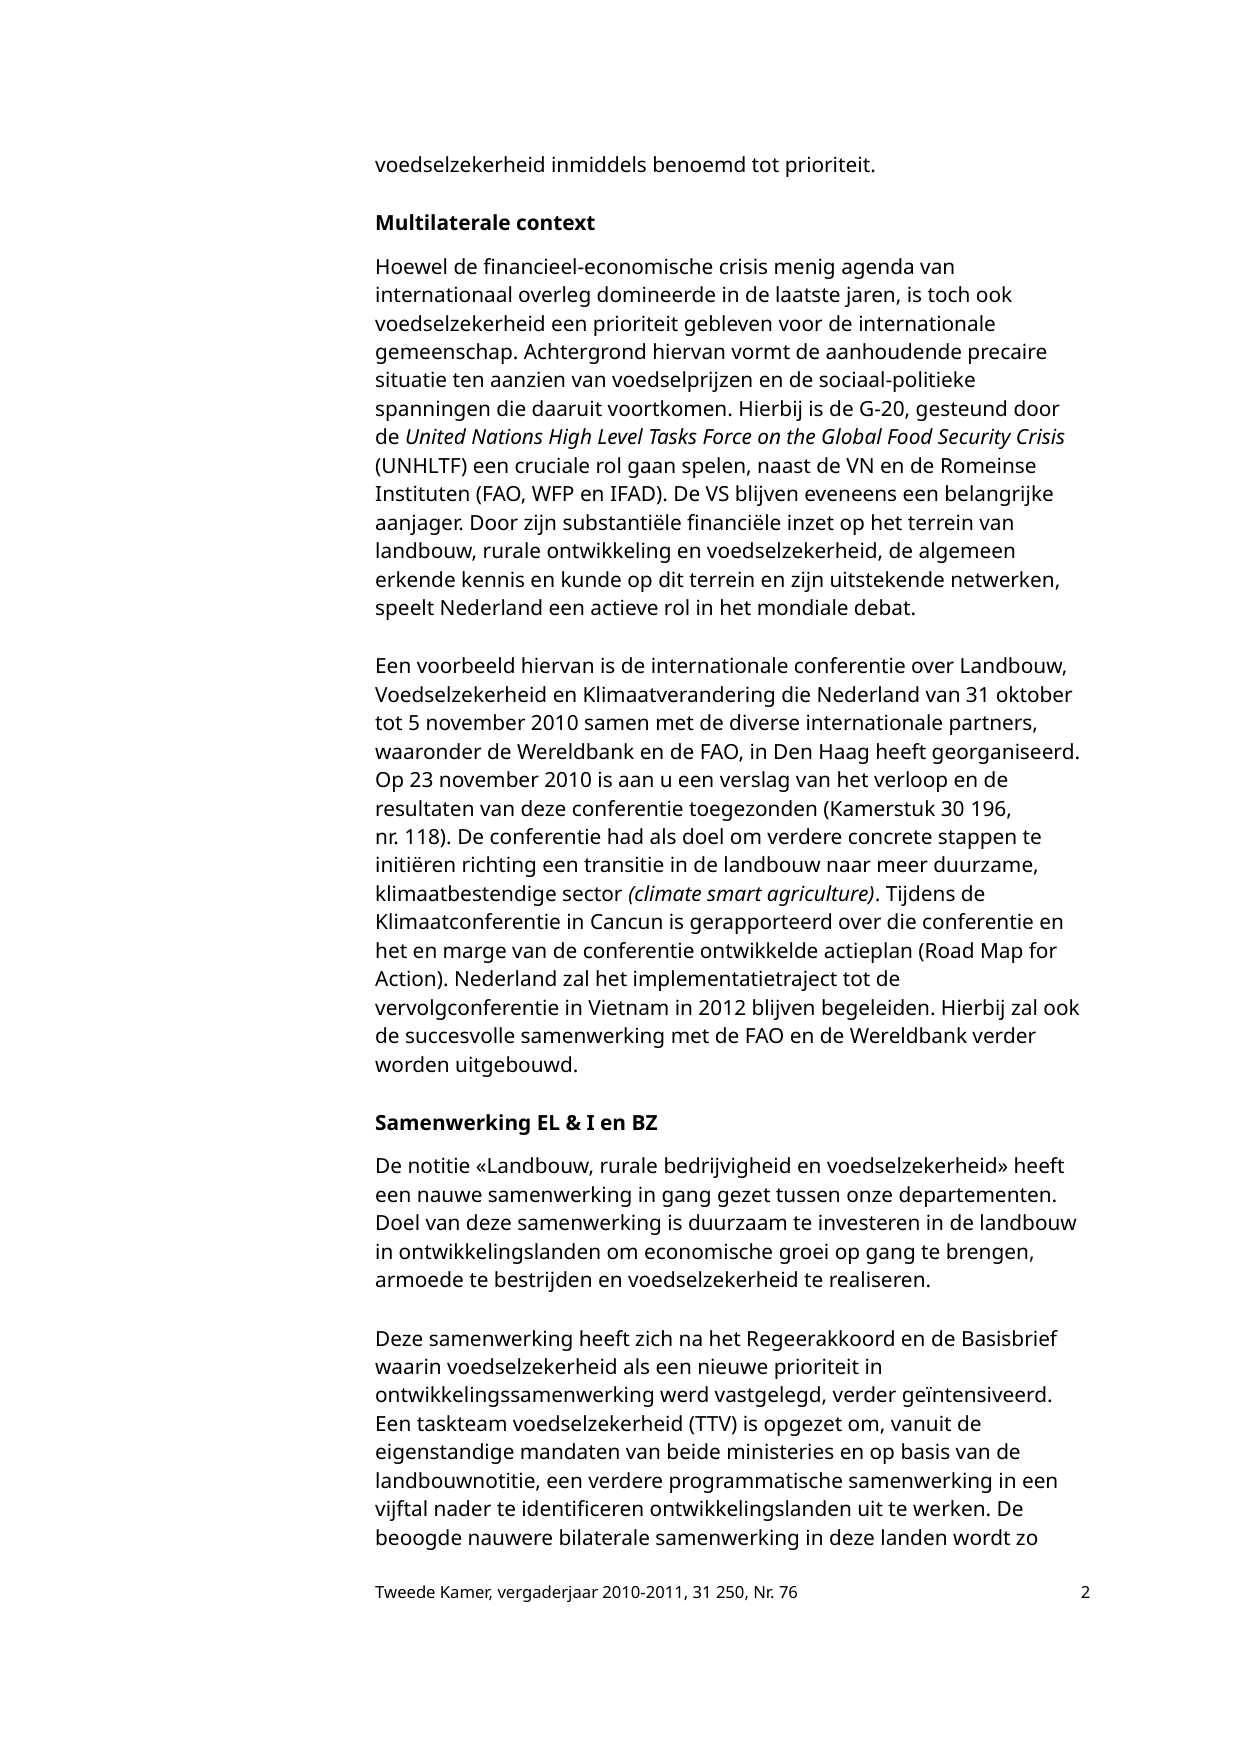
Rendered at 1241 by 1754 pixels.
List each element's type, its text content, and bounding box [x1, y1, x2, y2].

text voedselzekerheid inmiddels benoemd tot prioriteit. [375, 150, 1090, 178]
text Een voorbeeld hiervan is de internationale conferentie over Landbouw, Voedselzekerheid en Klimaatverandering die Nederland van 31 oktober tot 5 november 2010 samen met de diverse internationale partners, waaronder de Wereldbank en de FAO, in Den Haag heeft georganiseerd. Op 23 november 2010 is aan u een verslag van het verloop en de resultaten van deze conferentie toegezonden (Kamerstuk 30 196, nr. 118). De conferentie had als doel om verdere concrete stappen te initiëren richting een transitie in de landbouw naar meer duurzame, klimaatbestendige sector (climate smart agriculture). Tijdens de Klimaatconferentie in Cancun is gerapporteerd over die conferentie en het en marge van de conferentie ontwikkelde actieplan (Road Map for Action). Nederland zal het implementatietraject tot de vervolgconferentie in Vietnam in 2012 blijven begeleiden. Hierbij zal ook de succesvolle samenwerking met de FAO en de Wereldbank verder worden uitgebouwd. [375, 652, 1090, 1078]
text Multilaterale context [375, 208, 1090, 237]
text Deze samenwerking heeft zich na het Regeerakkoord en de Basisbrief waarin voedselzekerheid als een nieuwe prioriteit in ontwikkelingssamenwerking werd vastgelegd, verder geïntensiveerd. Een taskteam voedselzekerheid (TTV) is opgezet om, vanuit de eigenstandige mandaten van beide ministeries en op basis van de landbouwnotitie, een verdere programmatische samenwerking in een vijftal nader te identificeren ontwikkelingslanden uit te werken. De beoogde nauwere bilaterale samenwerking in deze landen wordt zo [375, 1324, 1090, 1551]
text De notitie «Landbouw, rurale bedrijvigheid en voedselzekerheid» heeft een nauwe samenwerking in gang gezet tussen onze departementen. Doel van deze samenwerking is duurzaam te investeren in de landbouw in ontwikkelingslanden om economische groei op gang te brengen, armoede te bestrijden en voedselzekerheid te realiseren. [375, 1152, 1090, 1294]
text Hoewel de financieel-economische crisis menig agenda van internationaal overleg domineerde in de laatste jaren, is toch ook voedselzekerheid een prioriteit gebleven voor de internationale gemeenschap. Achtergrond hiervan vormt de aanhoudende precaire situatie ten aanzien van voedselprijzen en de sociaal-politieke spanningen die daaruit voortkomen. Hierbij is de G-20, gesteund door de United Nations High Level Tasks Force on the Global Food Security Crisis (UNHLTF) een cruciale rol gaan spelen, naast de VN en de Romeinse Instituten (FAO, WFP en IFAD). De VS blijven eveneens een belangrijke aanjager. Door zijn substantiële financiële inzet op het terrein van landbouw, rurale ontwikkeling en voedselzekerheid, de algemeen erkende kennis en kunde op dit terrein en zijn uitstekende netwerken, speelt Nederland een actieve rol in het mondiale debat. [375, 252, 1090, 622]
text Samenwerking EL & I en BZ [375, 1108, 1090, 1137]
